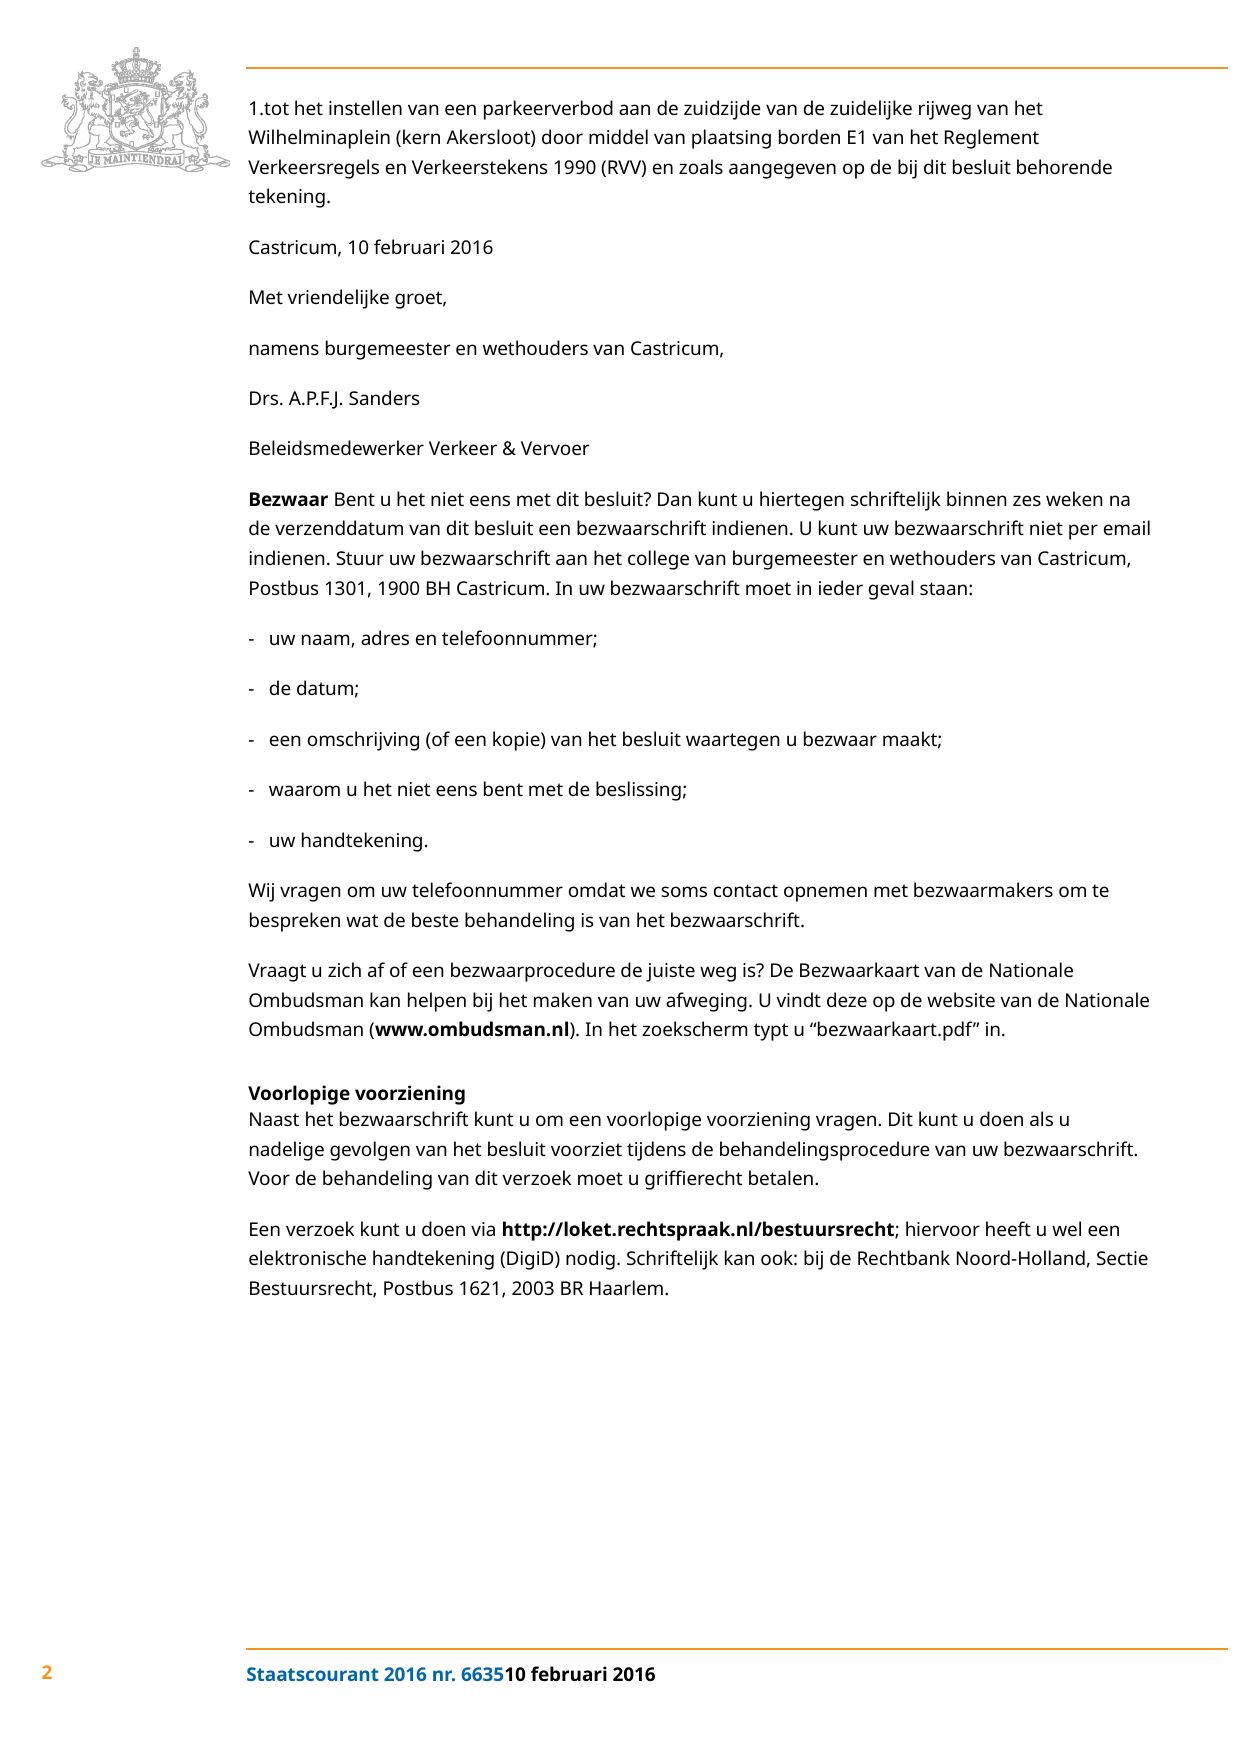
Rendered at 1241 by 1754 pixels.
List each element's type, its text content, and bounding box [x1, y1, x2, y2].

text 1.tot het instellen van een parkeerverbod aan de zuidzijde van de zuidelijke rijweg van het Wilhelminaplein (kern Akersloot) door middel van plaatsing borden E1 van het Reglement Verkeersregels en Verkeerstekens 1990 (RVV) en zoals aangegeven op de bij dit besluit behorende tekening. [248, 95, 1152, 209]
text - uw naam, adres en telefoonnummer; [248, 625, 1152, 651]
text Voorlopige voorziening [248, 1080, 1152, 1106]
picture [41, 47, 231, 172]
text - waarom u het niet eens bent met de beslissing; [248, 776, 1152, 802]
text Wij vragen om uw telefoonnummer omdat we soms contact opnemen met bezwaarmakers om te bespreken wat de beste behandeling is van het bezwaarschrift. [248, 877, 1152, 933]
text Naast het bezwaarschrift kunt u om een voorlopige voorziening vragen. Dit kunt u doen als u nadelige gevolgen van het besluit voorziet tijdens de behandelingsprocedure van uw bezwaarschrift. Voor de behandeling van dit verzoek moet u griffierecht betalen. [248, 1106, 1152, 1191]
text Drs. A.P.F.J. Sanders [248, 385, 1152, 411]
text Beleidsmedewerker Verkeer & Vervoer [248, 436, 1152, 461]
text Bezwaar Bent u het niet eens met dit besluit? Dan kunt u hiertegen schriftelijk binnen zes weken na de verzenddatum van dit besluit een bezwaarschrift indienen. U kunt uw bezwaarschrift niet per email indienen. Stuur uw bezwaarschrift aan het college van burgemeester en wethouders van Castricum, Postbus 1301, 1900 BH Castricum. In uw bezwaarschrift moet in ieder geval staan: [248, 486, 1152, 601]
text Vraagt u zich af of een bezwaarprocedure de juiste weg is? De Bezwaarkaart van de Nationale Ombudsman kan helpen bij het maken van uw afweging. U vindt deze op de website van de Nationale Ombudsman (www.ombudsman.nl). In het zoekscherm typt u “bezwaarkaart.pdf” in. [248, 957, 1152, 1042]
text Castricum, 10 februari 2016 [248, 234, 1152, 260]
text - uw handtekening. [248, 827, 1152, 853]
text namens burgemeester en wethouders van Castricum, [248, 335, 1152, 361]
text Met vriendelijke groet, [248, 284, 1152, 310]
text Een verzoek kunt u doen via http://loket.rechtspraak.nl/bestuursrecht; hiervoor heeft u wel een elektronische handtekening (DigiD) nodig. Schriftelijk kan ook: bij de Rechtbank Noord-Holland, Sectie Bestuursrecht, Postbus 1621, 2003 BR Haarlem. [248, 1216, 1152, 1301]
text - de datum; [248, 676, 1152, 701]
text - een omschrijving (of een kopie) van het besluit waartegen u bezwaar maakt; [248, 726, 1152, 752]
